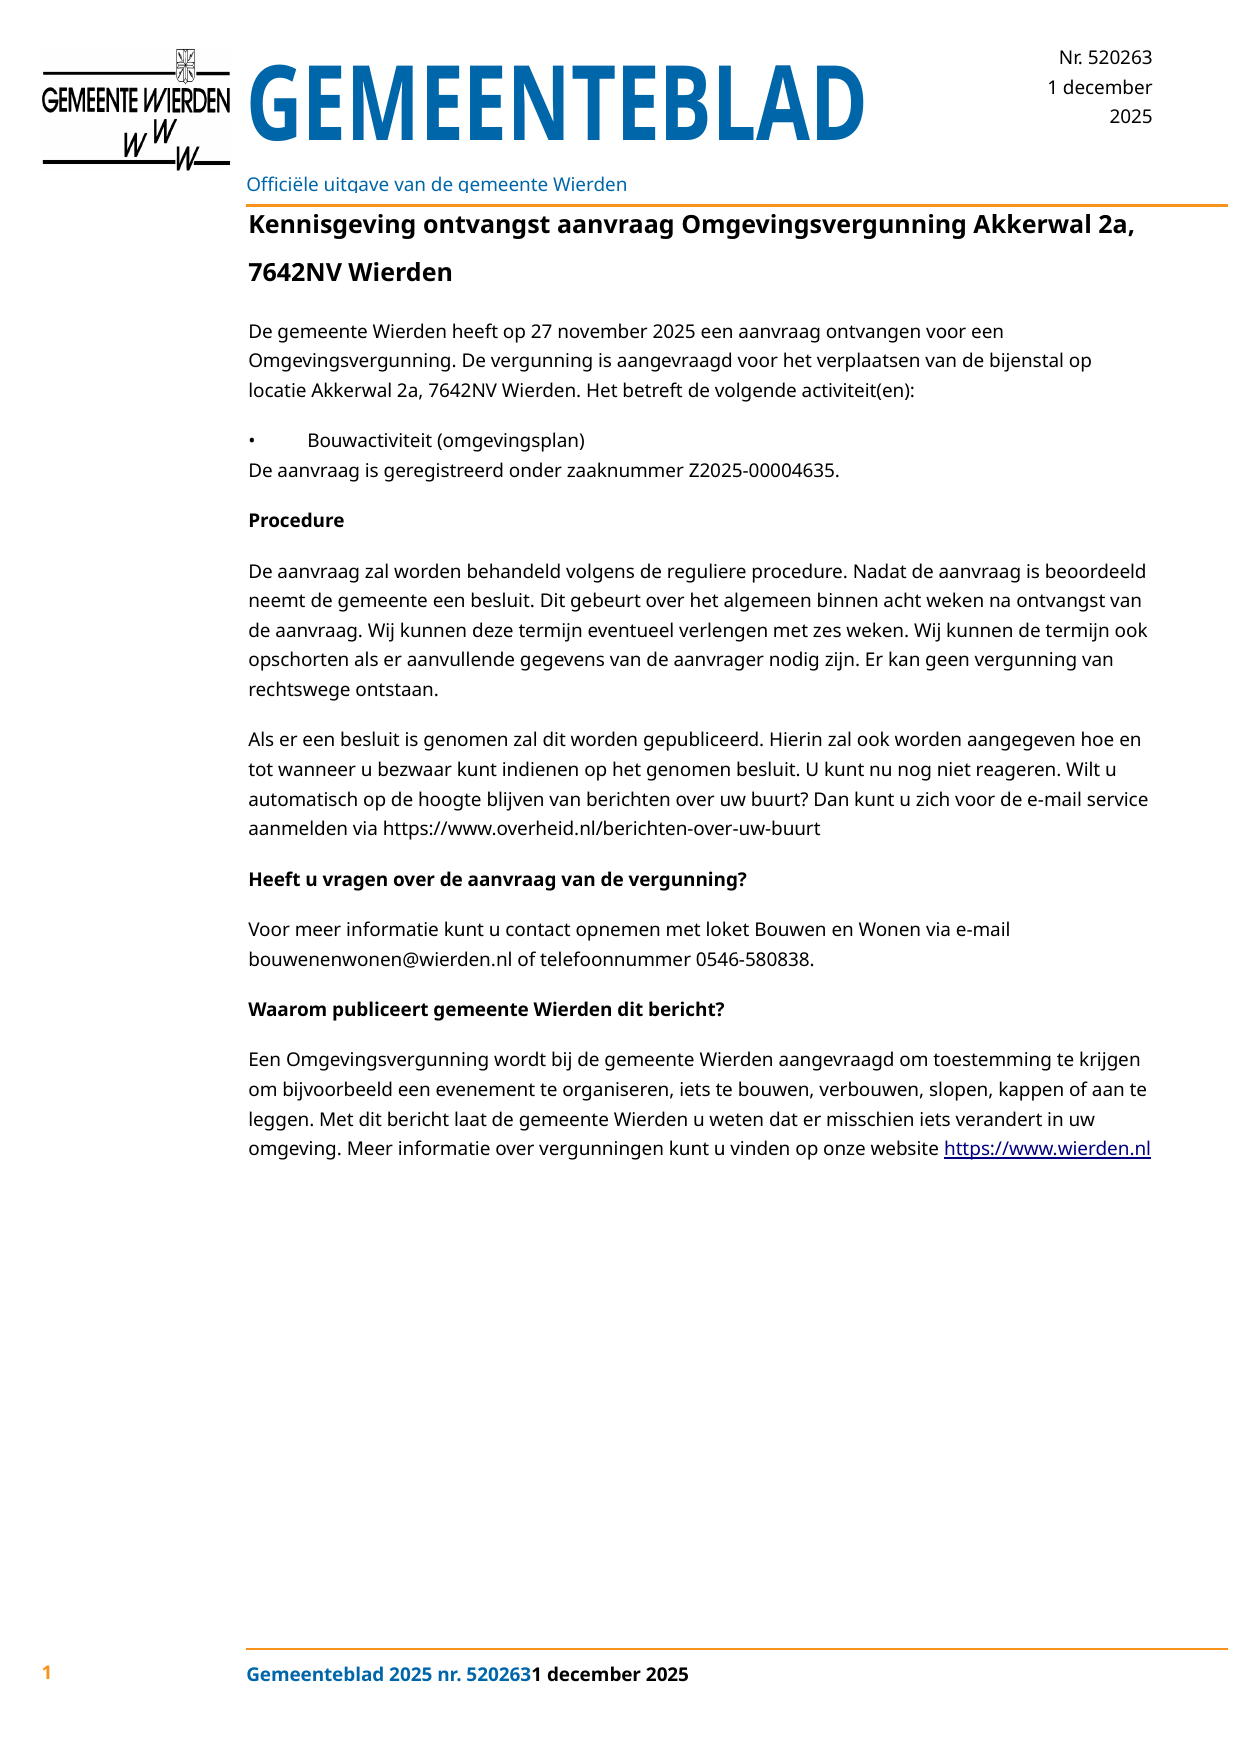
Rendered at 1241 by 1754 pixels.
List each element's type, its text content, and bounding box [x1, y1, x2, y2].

text Heeft u vragen over de aanvraag van de vergunning? [248, 866, 1152, 892]
text Voor meer informatie kunt u contact opnemen met loket Bouwen en Wonen via e-mail bouwenenwonen@wierden.nl of telefoonnummer 0546-580838. [248, 916, 1152, 972]
text Waarom publiceert gemeente Wierden dit bericht? [248, 996, 1152, 1022]
text De gemeente Wierden heeft op 27 november 2025 een aanvraag ontvangen voor een Omgevingsvergunning. De vergunning is aangevraagd voor het verplaatsen van de bijenstal op locatie Akkerwal 2a, 7642NV Wierden. Het betreft de volgende activiteit(en): [248, 318, 1152, 403]
text Kennisgeving ontvangst aanvraag Omgevingsvergunning Akkerwal 2a, 7642NV Wierden [248, 207, 1152, 288]
text Als er een besluit is genomen zal dit worden gepubliceerd. Hierin zal ook worden aangegeven hoe en tot wanneer u bezwaar kunt indienen op het genomen besluit. U kunt nu nog niet reageren. Wilt u automatisch op de hoogte blijven van berichten over uw buurt? Dan kunt u zich voor de e-mail service aanmelden via https://www.overheid.nl/berichten-over-uw-buurt [248, 727, 1152, 841]
picture [41, 47, 231, 172]
text Een Omgevingsvergunning wordt bij de gemeente Wierden aangevraagd om toestemming te krijgen om bijvoorbeeld een evenement te organiseren, iets te bouwen, verbouwen, slopen, kappen of aan te leggen. Met dit bericht laat de gemeente Wierden u weten dat er misschien iets verandert in uw omgeving. Meer informatie over vergunningen kunt u vinden op onze website https://www.wierden.nl [248, 1047, 1152, 1161]
list Bouwactiviteit (omgevingsplan) [248, 427, 1152, 453]
text De aanvraag zal worden behandeld volgens de reguliere procedure. Nadat de aanvraag is beoordeeld neemt de gemeente een besluit. Dit gebeurt over het algemeen binnen acht weken na ontvangst van de aanvraag. Wij kunnen deze termijn eventueel verlengen met zes weken. Wij kunnen de termijn ook opschorten als er aanvullende gegevens van de aanvrager nodig zijn. Er kan geen vergunning van rechtswege ontstaan. [248, 558, 1152, 702]
text De aanvraag is geregistreerd onder zaaknummer Z2025-00004635. [248, 457, 1152, 483]
text Procedure [248, 507, 1152, 533]
